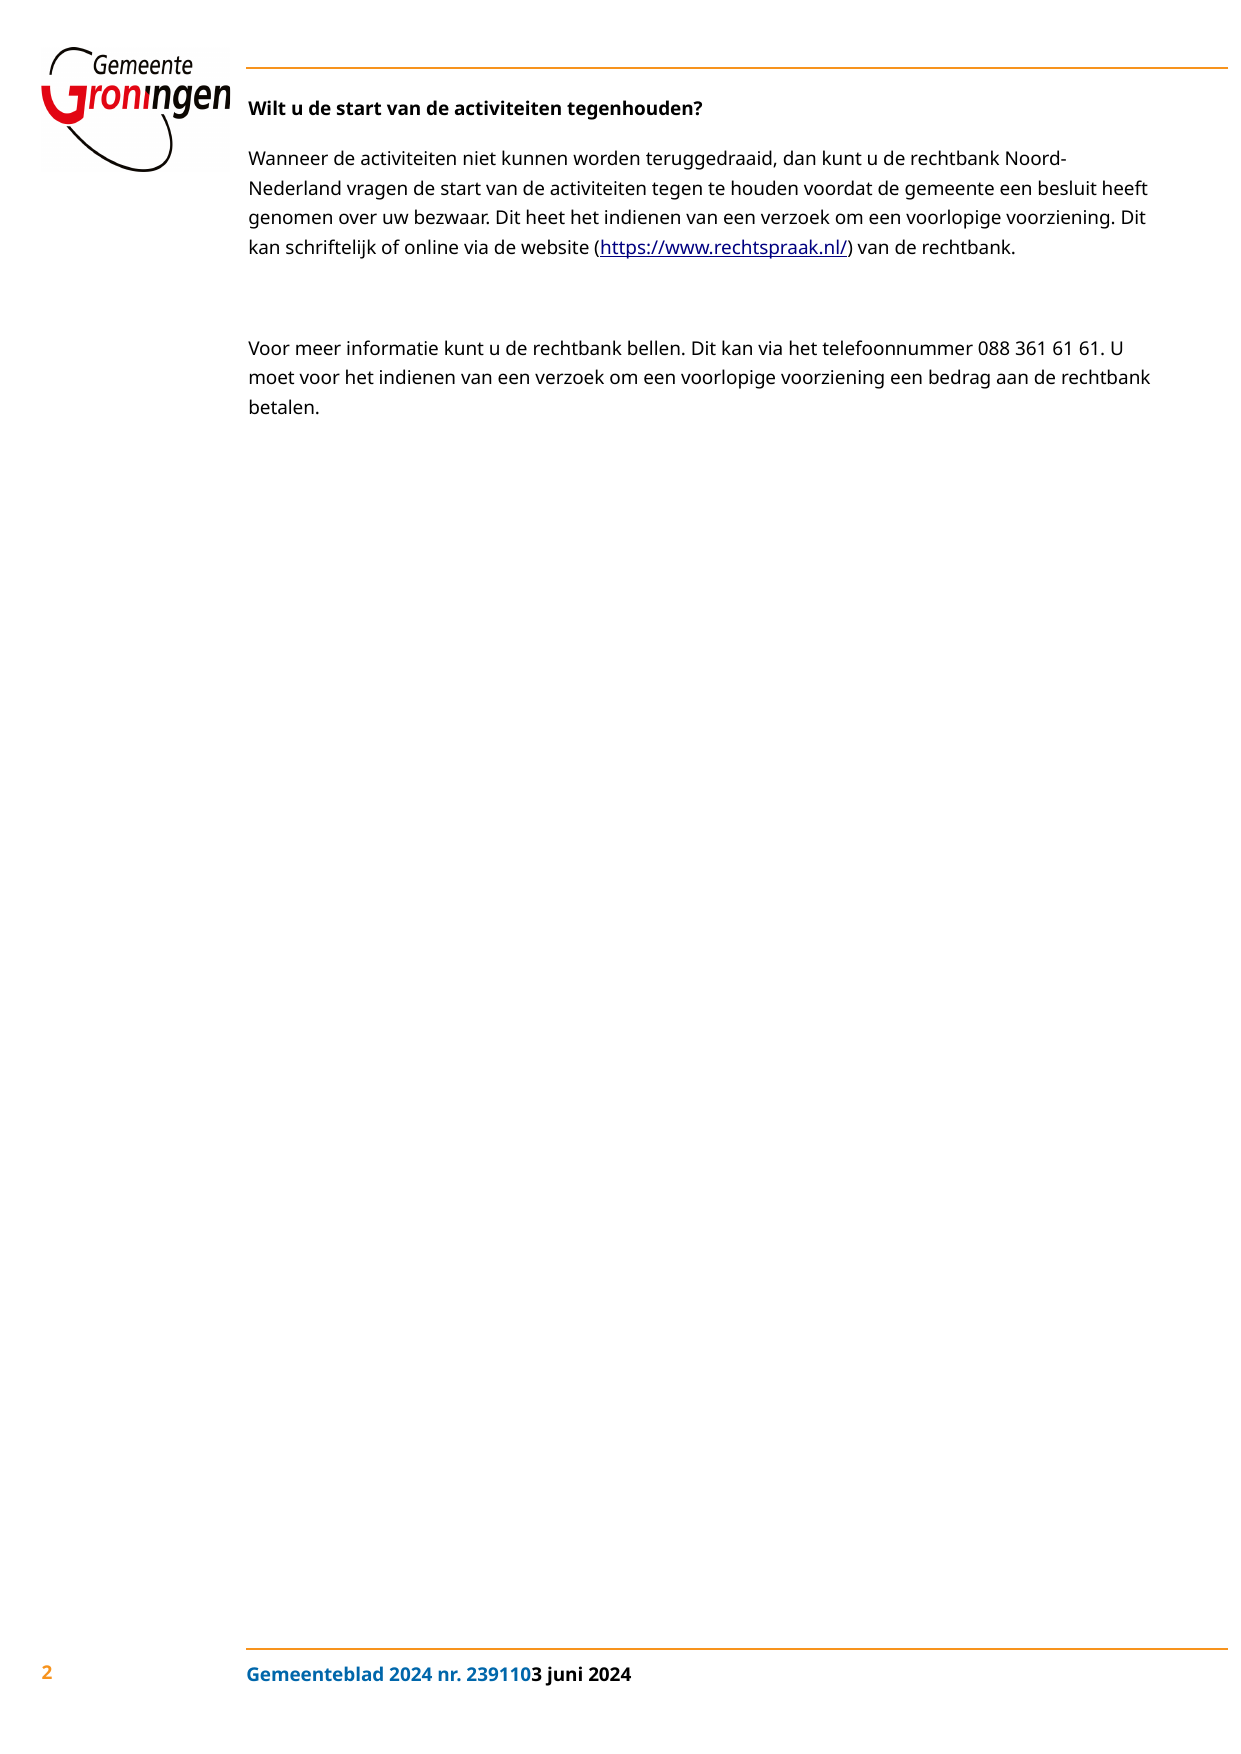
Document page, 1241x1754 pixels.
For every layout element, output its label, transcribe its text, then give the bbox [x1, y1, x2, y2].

picture [41, 47, 231, 172]
text Voor meer informatie kunt u de rechtbank bellen. Dit kan via het telefoonnummer 088 361 61 61. U moet voor het indienen van een verzoek om een voorlopige voorziening een bedrag aan de rechtbank betalen. [248, 335, 1152, 420]
text Wilt u de start van de activiteiten tegenhouden? [248, 95, 1152, 121]
text Wanneer de activiteiten niet kunnen worden teruggedraaid, dan kunt u de rechtbank Noord-Nederland vragen de start van de activiteiten tegen te houden voordat de gemeente een besluit heeft genomen over uw bezwaar. Dit heet het indienen van een verzoek om een voorlopige voorziening. Dit kan schriftelijk of online via de website (https://www.rechtspraak.nl/) van de rechtbank. [248, 145, 1152, 260]
